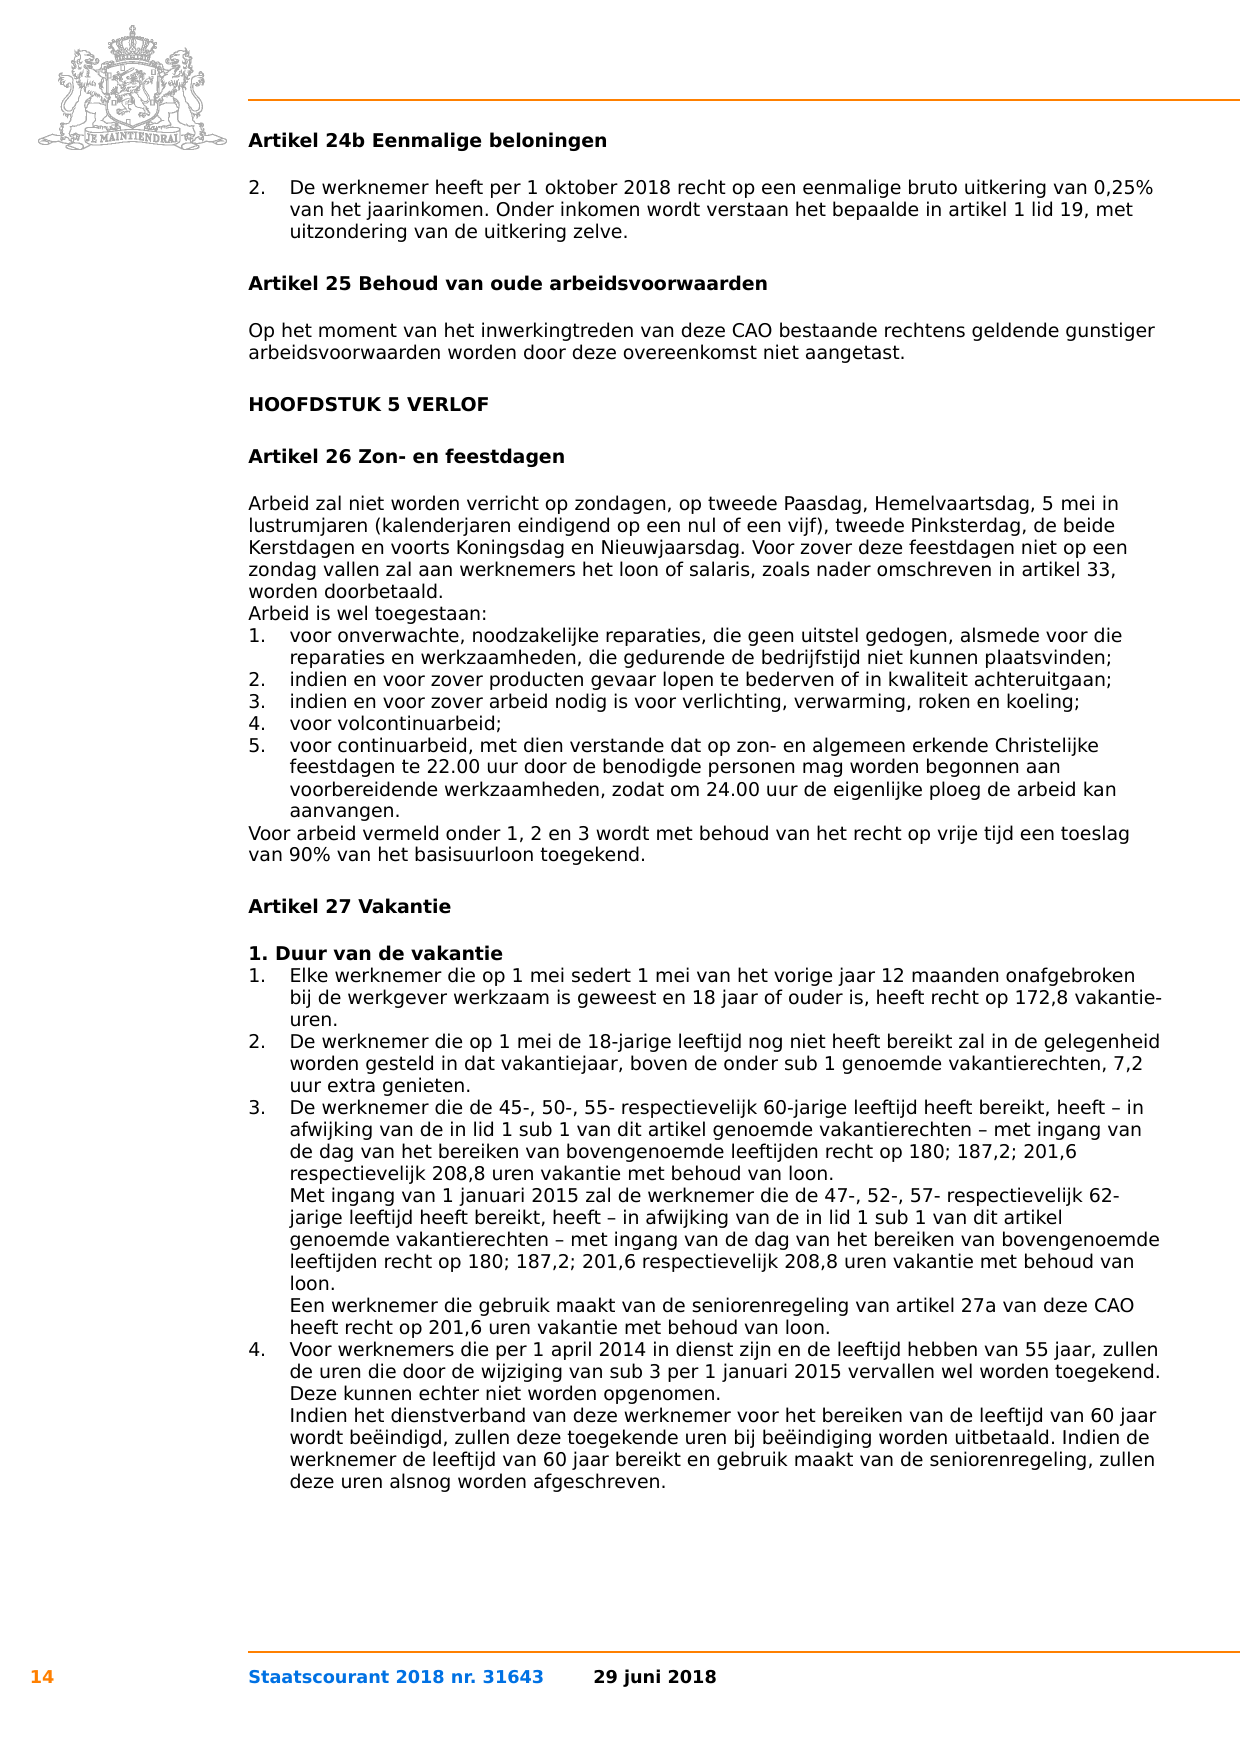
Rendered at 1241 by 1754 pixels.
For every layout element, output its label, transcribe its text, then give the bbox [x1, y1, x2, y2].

subtitle HOOFDSTUK 5 VERLOF [248, 394, 1163, 416]
text 1. Elke werknemer die op 1 mei sedert 1 mei van het vorige jaar 12 maanden onafgebroken bij de werkgever werkzaam is geweest en 18 jaar of ouder is, heeft recht op 172,8 vakantie-uren. [248, 965, 1163, 1031]
text 4. voor volcontinuarbeid; [248, 712, 1163, 734]
subtitle Artikel 26 Zon- en feestdagen [248, 446, 1163, 468]
text 2. indien en voor zover producten gevaar lopen te bederven of in kwaliteit achteruitgaan; [248, 668, 1163, 691]
subtitle Artikel 24b Eenmalige beloningen [248, 130, 1163, 152]
text 3. De werknemer die de 45-, 50-, 55- respectievelijk 60-jarige leeftijd heeft bereikt, heeft – in afwijking van de in lid 1 sub 1 van dit artikel genoemde vakantierechten – met ingang van de dag van het bereiken van bovengenoemde leeftijden recht op 180; 187,2; 201,6 respectievelijk 208,8 uren vakantie met behoud van loon. [248, 1097, 1163, 1185]
subtitle Artikel 27 Vakantie [248, 896, 1163, 918]
text 5. voor continuarbeid, met dien verstande dat op zon- en algemeen erkende Christelijke feestdagen te 22.00 uur door de benodigde personen mag worden begonnen aan voorbereidende werkzaamheden, zodat om 24.00 uur de eigenlijke ploeg de arbeid kan aanvangen. [248, 734, 1163, 822]
text 3. indien en voor zover arbeid nodig is voor verlichting, verwarming, roken en koeling; [248, 691, 1163, 712]
text Arbeid zal niet worden verricht op zondagen, op tweede Paasdag, Hemelvaartsdag, 5 mei in lustrumjaren (kalenderjaren eindigend op een nul of een vijf), tweede Pinksterdag, de beide Kerstdagen en voorts Koningsdag en Nieuwjaarsdag. Voor zover deze feestdagen niet op een zondag vallen zal aan werknemers het loon of salaris, zoals nader omschreven in artikel 33, worden doorbetaald. [248, 493, 1163, 603]
text 2. De werknemer heeft per 1 oktober 2018 recht op een eenmalige bruto uitkering van 0,25% van het jaarinkomen. Onder inkomen wordt verstaan het bepaalde in artikel 1 lid 19, met uitzondering van de uitkering zelve. [248, 177, 1163, 243]
text 2. De werknemer die op 1 mei de 18-jarige leeftijd nog niet heeft bereikt zal in de gelegenheid worden gesteld in dat vakantiejaar, boven de onder sub 1 genoemde vakantierechten, 7,2 uur extra genieten. [248, 1031, 1163, 1097]
picture [38, 25, 227, 150]
text Op het moment van het inwerkingtreden van deze CAO bestaande rechtens geldende gunstiger arbeidsvoorwaarden worden door deze overeenkomst niet aangetast. [248, 320, 1163, 364]
text 1. voor onverwachte, noodzakelijke reparaties, die geen uitstel gedogen, alsmede voor die reparaties en werkzaamheden, die gedurende de bedrijfstijd niet kunnen plaatsvinden; [248, 624, 1163, 668]
text 4. Voor werknemers die per 1 april 2014 in dienst zijn en de leeftijd hebben van 55 jaar, zullen de uren die door de wijziging van sub 3 per 1 januari 2015 vervallen wel worden toegekend. Deze kunnen echter niet worden opgenomen. [248, 1339, 1163, 1405]
text Met ingang van 1 januari 2015 zal de werknemer die de 47-, 52-, 57- respectievelijk 62-jarige leeftijd heeft bereikt, heeft – in afwijking van de in lid 1 sub 1 van dit artikel genoemde vakantierechten – met ingang van de dag van het bereiken van bovengenoemde leeftijden recht op 180; 187,2; 201,6 respectievelijk 208,8 uren vakantie met behoud van loon. [289, 1185, 1163, 1295]
subtitle 1. Duur van de vakantie [248, 943, 1163, 965]
text Voor arbeid vermeld onder 1, 2 en 3 wordt met behoud van het recht op vrije tijd een toeslag van 90% van het basisuurloon toegekend. [248, 822, 1163, 866]
text Arbeid is wel toegestaan: [248, 603, 1163, 624]
text Indien het dienstverband van deze werknemer voor het bereiken van de leeftijd van 60 jaar wordt beëindigd, zullen deze toegekende uren bij beëindiging worden uitbetaald. Indien de werknemer de leeftijd van 60 jaar bereikt en gebruik maakt van de seniorenregeling, zullen deze uren alsnog worden afgeschreven. [289, 1405, 1163, 1493]
subtitle Artikel 25 Behoud van oude arbeidsvoorwaarden [248, 273, 1163, 295]
text Een werknemer die gebruik maakt van de seniorenregeling van artikel 27a van deze CAO heeft recht op 201,6 uren vakantie met behoud van loon. [289, 1295, 1163, 1339]
